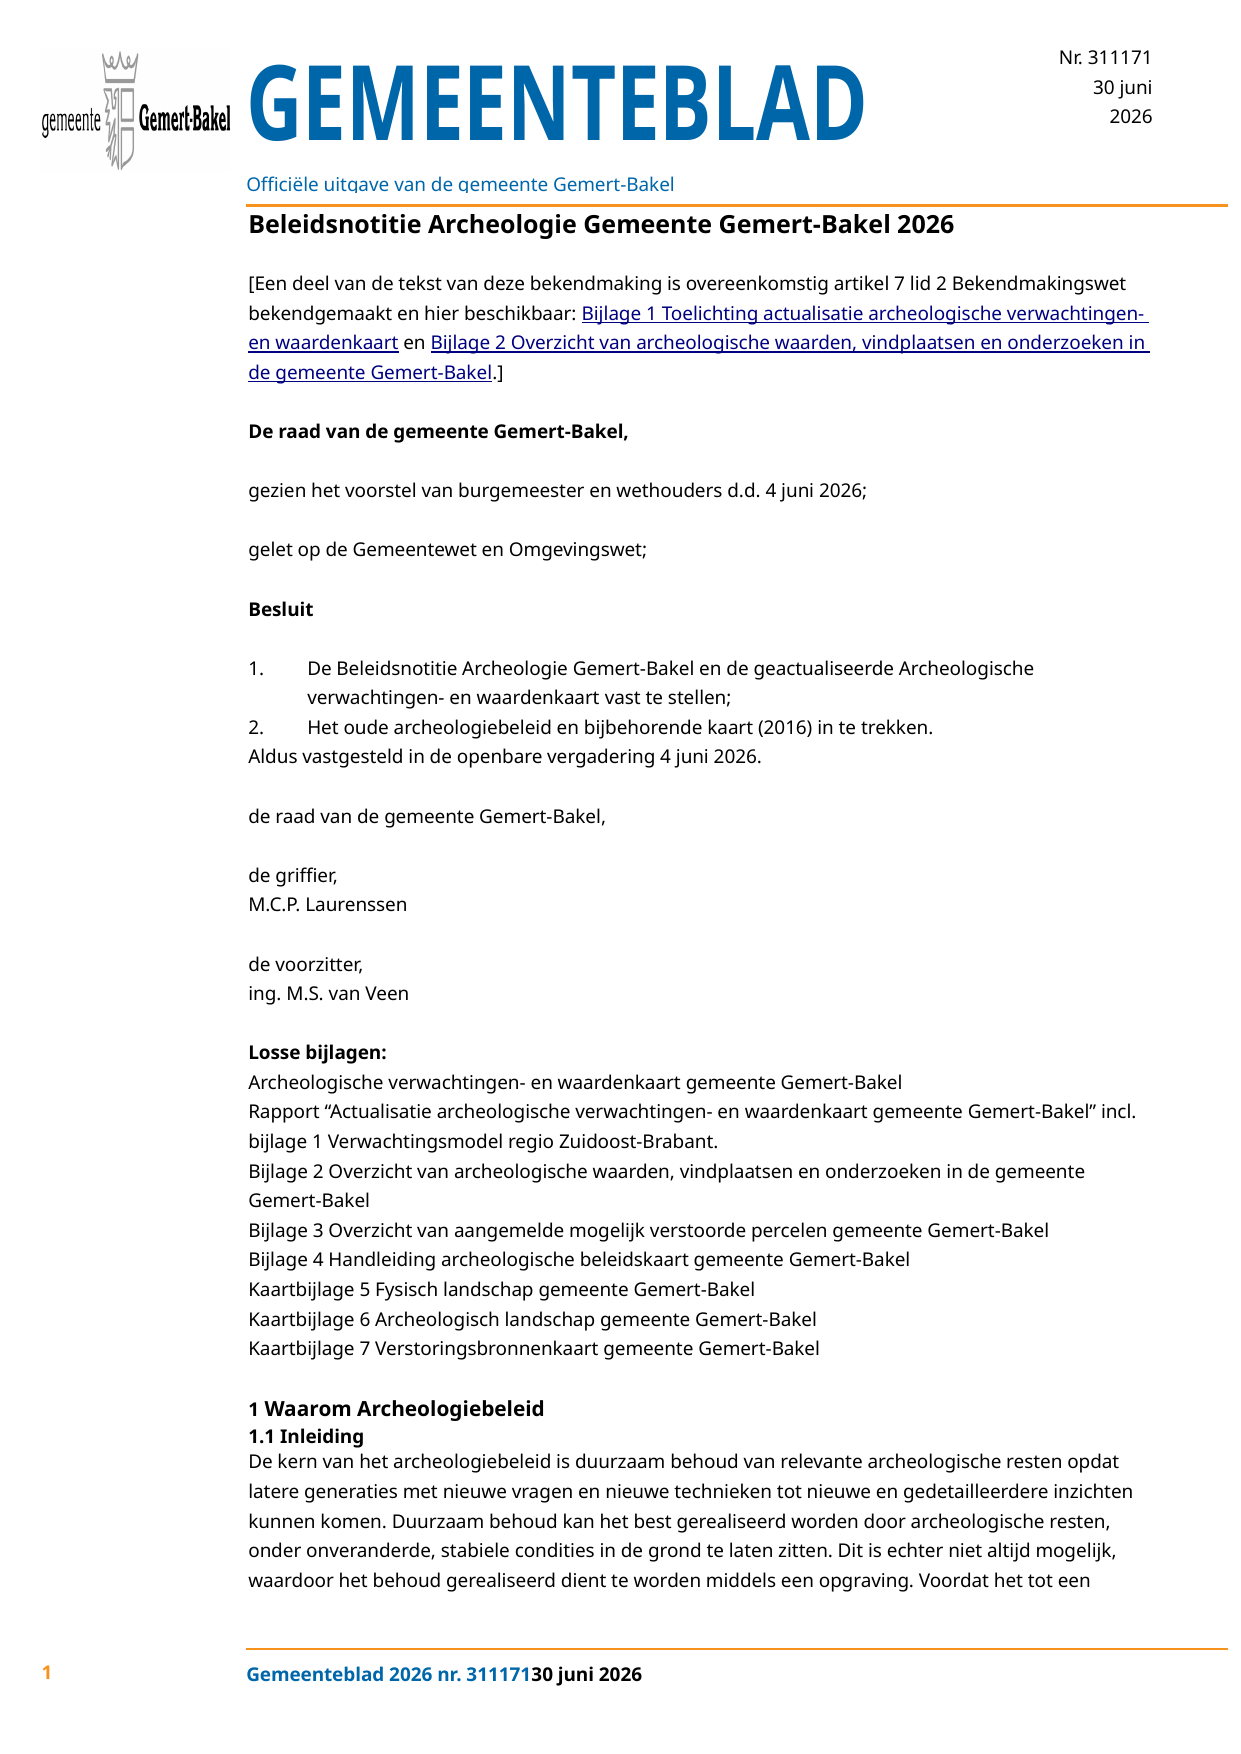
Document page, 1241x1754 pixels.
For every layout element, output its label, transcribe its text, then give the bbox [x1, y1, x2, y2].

text Bijlage 2 Overzicht van archeologische waarden, vindplaatsen en onderzoeken in de gemeente Gemert-Bakel [248, 1158, 1152, 1213]
text de voorzitter, [248, 951, 1152, 976]
text De raad van de gemeente Gemert-Bakel, [248, 418, 1152, 444]
text Kaartbijlage 5 Fysisch landschap gemeente Gemert-Bakel [248, 1276, 1152, 1302]
text [Een deel van de tekst van deze bekendmaking is overeenkomstig artikel 7 lid 2 Bekendmakingswet bekendgemaakt en hier beschikbaar: Bijlage 1 Toelichting actualisatie archeologische verwachtingen- en waardenkaart en Bijlage 2 Overzicht van archeologische waarden, vindplaatsen en onderzoeken in de gemeente Gemert-Bakel.] [248, 270, 1152, 385]
text ing. M.S. van Veen [248, 980, 1152, 1006]
text 1.1 Inleiding [248, 1423, 1152, 1449]
text Losse bijlagen: [248, 1039, 1152, 1065]
picture [41, 47, 231, 172]
text gelet op de Gemeentewet en Omgevingswet; [248, 537, 1152, 562]
list De Beleidsnotitie Archeologie Gemert-Bakel en de geactualiseerde Archeologische verwachtingen- en waardenkaart vast te stellen; [248, 655, 1152, 710]
text de raad van de gemeente Gemert-Bakel, [248, 803, 1152, 828]
text De kern van het archeologiebeleid is duurzaam behoud van relevante archeologische resten opdat latere generaties met nieuwe vragen en nieuwe technieken tot nieuwe en gedetailleerdere inzichten kunnen komen. Duurzaam behoud kan het best gerealiseerd worden door archeologische resten, onder onveranderde, stabiele condities in de grond te laten zitten. Dit is echter niet altijd mogelijk, waardoor het behoud gerealiseerd dient te worden middels een opgraving. Voordat het tot een [248, 1449, 1152, 1593]
text M.C.P. Laurenssen [248, 892, 1152, 917]
text Archeologische verwachtingen- en waardenkaart gemeente Gemert-Bakel [248, 1069, 1152, 1095]
text Aldus vastgesteld in de openbare vergadering 4 juni 2026. [248, 744, 1152, 769]
text Rapport “Actualisatie archeologische verwachtingen- en waardenkaart gemeente Gemert-Bakel” incl. bijlage 1 Verwachtingsmodel regio Zuidoost-Brabant. [248, 1099, 1152, 1154]
list Het oude archeologiebeleid en bijbehorende kaart (2016) in te trekken. [248, 714, 1152, 740]
text gezien het voorstel van burgemeester en wethouders d.d. 4 juni 2026; [248, 477, 1152, 503]
text de griffier, [248, 862, 1152, 888]
text Kaartbijlage 7 Verstoringsbronnenkaart gemeente Gemert-Bakel [248, 1335, 1152, 1361]
text Bijlage 3 Overzicht van aangemelde mogelijk verstoorde percelen gemeente Gemert-Bakel [248, 1217, 1152, 1243]
text 1 Waarom Archeologiebeleid [248, 1394, 1152, 1423]
text Bijlage 4 Handleiding archeologische beleidskaart gemeente Gemert-Bakel [248, 1247, 1152, 1272]
text Besluit [248, 596, 1152, 621]
text Beleidsnotitie Archeologie Gemeente Gemert-Bakel 2026 [248, 207, 1152, 241]
text Kaartbijlage 6 Archeologisch landschap gemeente Gemert-Bakel [248, 1306, 1152, 1331]
